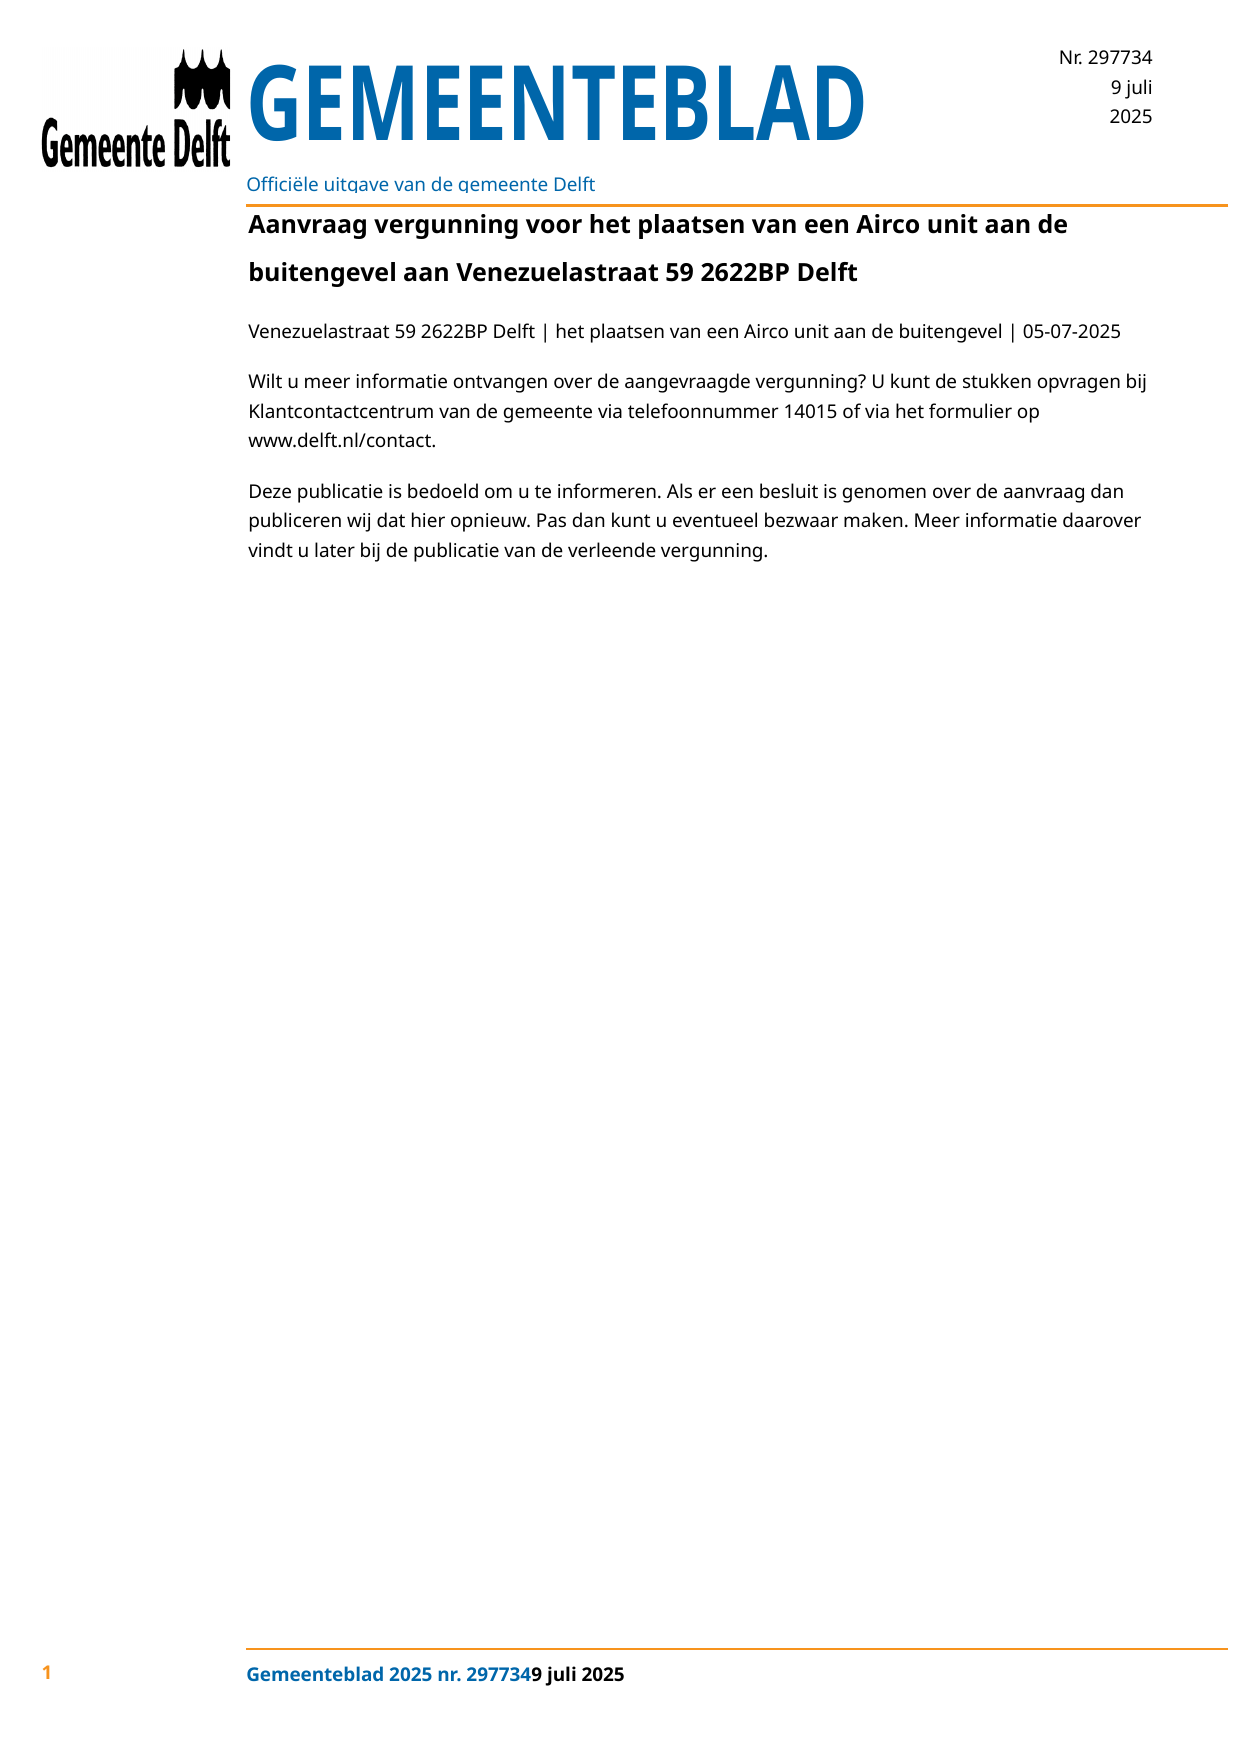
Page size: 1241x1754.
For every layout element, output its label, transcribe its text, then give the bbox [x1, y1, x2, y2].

text Venezuelastraat 59 2622BP Delft | het plaatsen van een Airco unit aan de buitengevel | 05-07-2025 [248, 318, 1152, 344]
text Aanvraag vergunning voor het plaatsen van een Airco unit aan de buitengevel aan Venezuelastraat 59 2622BP Delft [248, 207, 1152, 288]
text Deze publicatie is bedoeld om u te informeren. Als er een besluit is genomen over de aanvraag dan publiceren wij dat hier opnieuw. Pas dan kunt u eventueel bezwaar maken. Meer informatie daarover vindt u later bij de publicatie van de verleende vergunning. [248, 478, 1152, 563]
picture [41, 47, 231, 172]
text Wilt u meer informatie ontvangen over de aangevraagde vergunning? U kunt de stukken opvragen bij Klantcontactcentrum van de gemeente via telefoonnummer 14015 of via het formulier op www.delft.nl/contact. [248, 368, 1152, 453]
